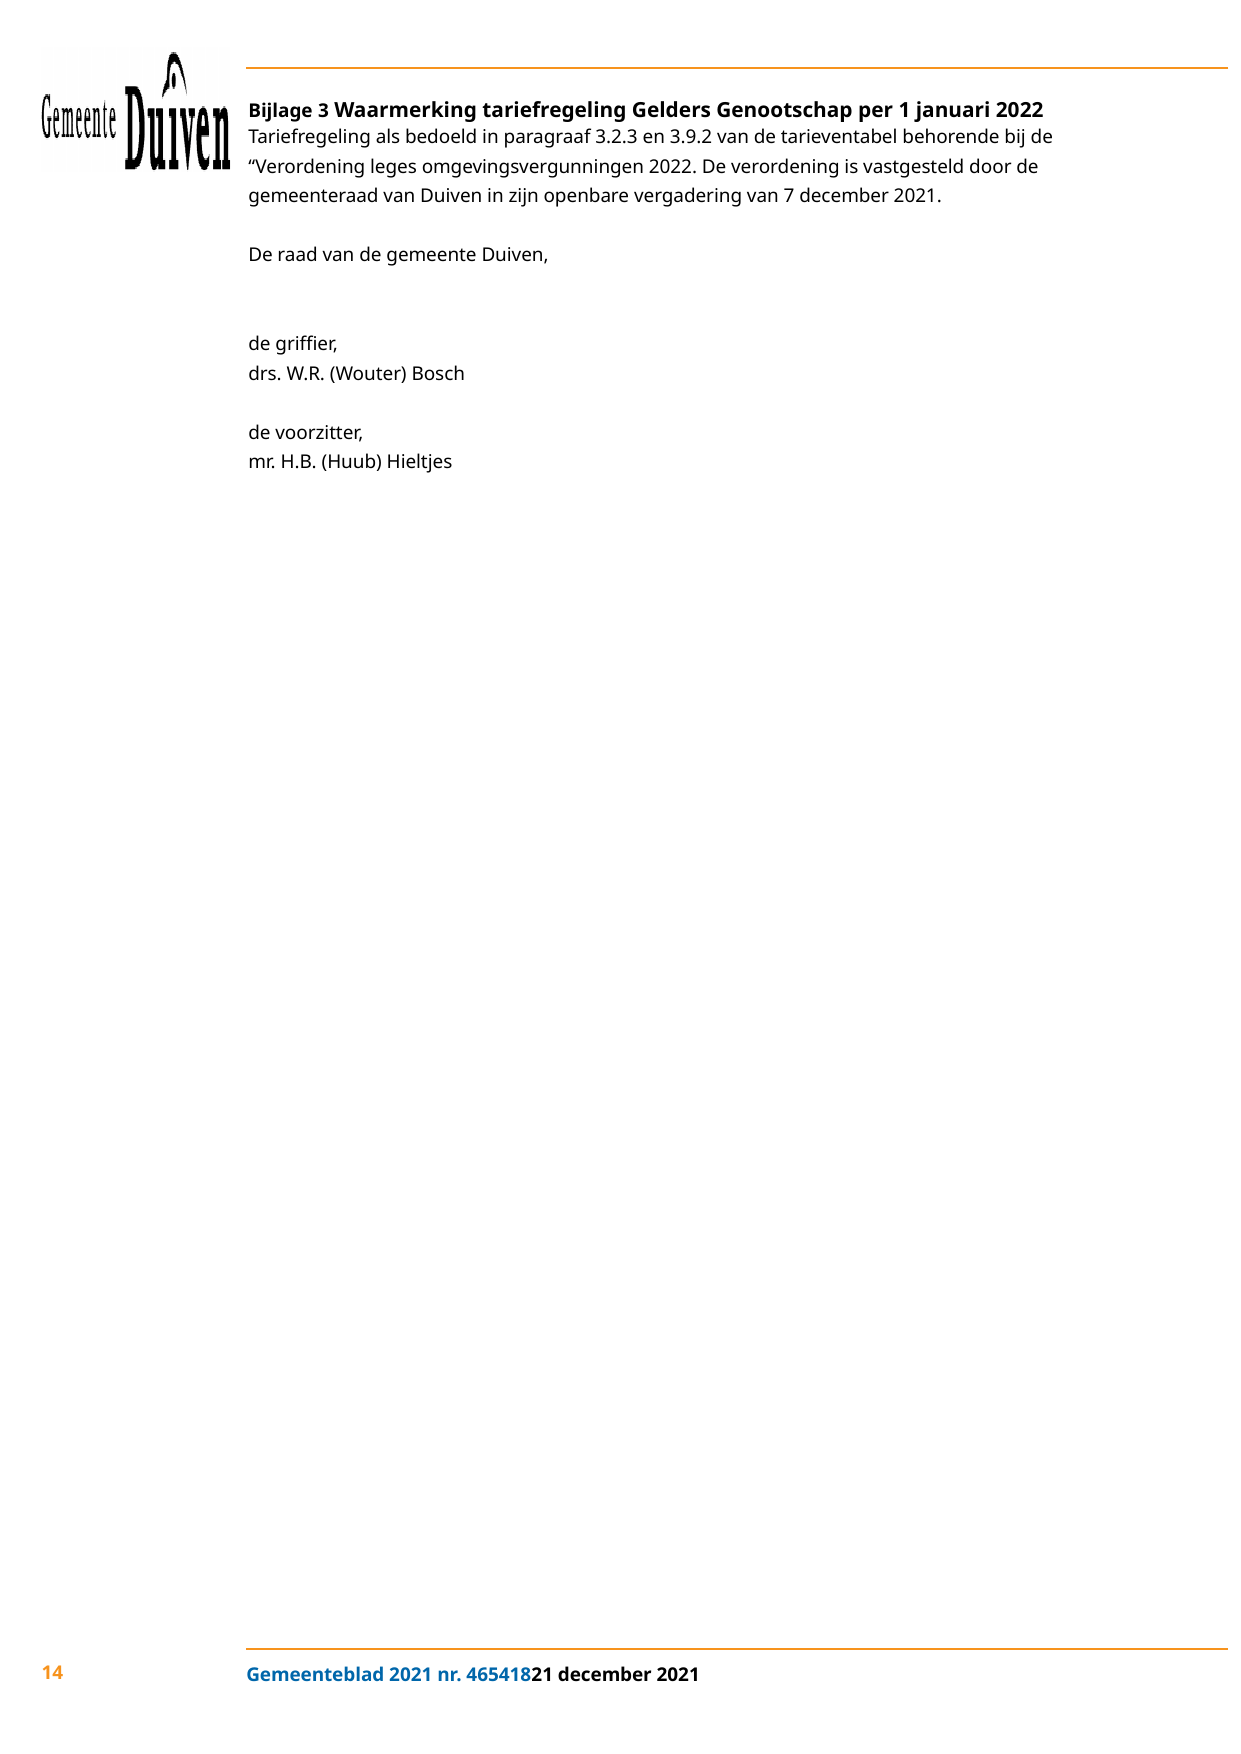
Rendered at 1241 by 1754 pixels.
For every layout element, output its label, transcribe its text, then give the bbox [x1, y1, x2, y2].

text Bijlage 3 Waarmerking tariefregeling Gelders Genootschap per 1 januari 2022 [248, 95, 1152, 123]
text drs. W.R. (Wouter) Bosch [248, 360, 1152, 386]
text de griffier, [248, 330, 1152, 356]
text Tariefregeling als bedoeld in paragraaf 3.2.3 en 3.9.2 van de tarieventabel behorende bij de “Verordening leges omgevingsvergunningen 2022. De verordening is vastgesteld door de gemeenteraad van Duiven in zijn openbare vergadering van 7 december 2021. [248, 123, 1152, 208]
text de voorzitter, [248, 419, 1152, 445]
text mr. H.B. (Huub) Hieltjes [248, 449, 1152, 474]
text De raad van de gemeente Duiven, [248, 242, 1152, 267]
picture [41, 47, 231, 172]
